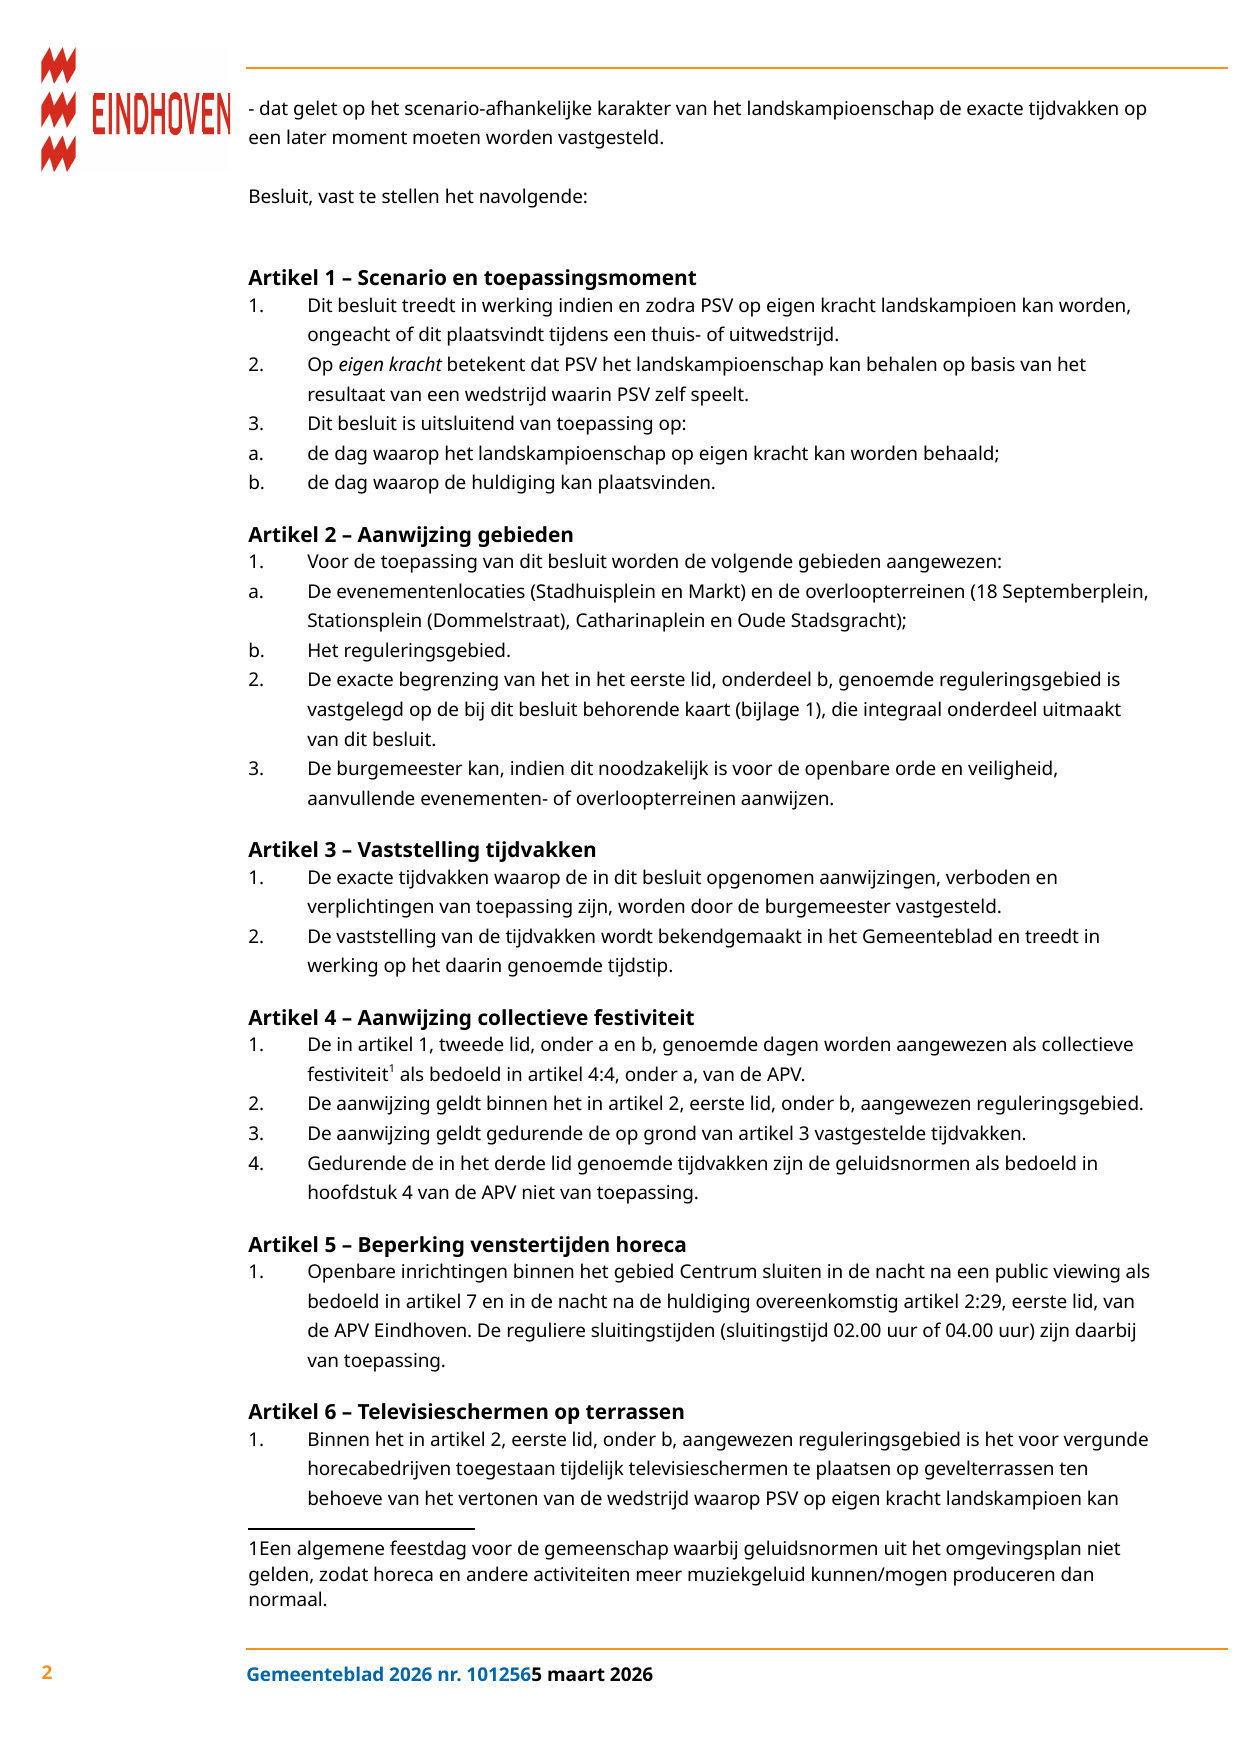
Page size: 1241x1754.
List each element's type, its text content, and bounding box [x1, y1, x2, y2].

list de dag waarop het landskampioenschap op eigen kracht kan worden behaald; [248, 440, 1152, 466]
list Binnen het in artikel 2, eerste lid, onder b, aangewezen reguleringsgebied is het voor vergunde horecabedrijven toegestaan tijdelijk televisieschermen te plaatsen op gevelterrassen ten behoeve van het vertonen van de wedstrijd waarop PSV op eigen kracht landskampioen kan [248, 1426, 1152, 1511]
list De aanwijzing geldt gedurende de op grond van artikel 3 vastgestelde tijdvakken. [248, 1120, 1152, 1146]
list De evenementenlocaties (Stadhuisplein en Markt) en de overloopterreinen (18 Septemberplein, Stationsplein (Dommelstraat), Catharinaplein en Oude Stadsgracht); [248, 578, 1152, 633]
list De aanwijzing geldt binnen het in artikel 2, eerste lid, onder b, aangewezen reguleringsgebied. [248, 1091, 1152, 1116]
list De vaststelling van de tijdvakken wordt bekendgemaakt in het Gemeenteblad en treedt in werking op het daarin genoemde tijdstip. [248, 923, 1152, 978]
list De exacte tijdvakken waarop de in dit besluit opgenomen aanwijzingen, verboden en verplichtingen van toepassing zijn, worden door de burgemeester vastgesteld. [248, 864, 1152, 919]
list de dag waarop de huldiging kan plaatsvinden. [248, 469, 1152, 495]
list Gedurende de in het derde lid genoemde tijdvakken zijn de geluidsnormen als bedoeld in hoofdstuk 4 van de APV niet van toepassing. [248, 1150, 1152, 1205]
list De in artikel 1, tweede lid, onder a en b, genoemde dagen worden aangewezen als collectieve festiviteit als bedoeld in artikel 4:4, onder a, van de APV. [248, 1031, 1152, 1087]
text Artikel 4 – Aanwijzing collectieve festiviteit [248, 1003, 1152, 1031]
picture [41, 47, 231, 172]
text Besluit, vast te stellen het navolgende: [248, 183, 1152, 209]
text Artikel 2 – Aanwijzing gebieden [248, 520, 1152, 548]
list Het reguleringsgebied. [248, 637, 1152, 663]
text Artikel 6 – Televisieschermen op terrassen [248, 1397, 1152, 1426]
list Op eigen kracht betekent dat PSV het landskampioenschap kan behalen op basis van het resultaat van een wedstrijd waarin PSV zelf speelt. [248, 351, 1152, 406]
text - dat gelet op het scenario-afhankelijke karakter van het landskampioenschap de exacte tijdvakken op een later moment moeten worden vastgesteld. [248, 95, 1152, 150]
list De burgemeester kan, indien dit noodzakelijk is voor de openbare orde en veiligheid, aanvullende evenementen- of overloopterreinen aanwijzen. [248, 755, 1152, 811]
text Artikel 3 – Vaststelling tijdvakken [248, 835, 1152, 864]
text Artikel 5 – Beperking venstertijden horeca [248, 1230, 1152, 1258]
text Artikel 1 – Scenario en toepassingsmoment [248, 263, 1152, 292]
list De exacte begrenzing van het in het eerste lid, onderdeel b, genoemde reguleringsgebied is vastgelegd op de bij dit besluit behorende kaart (bijlage 1), die integraal onderdeel uitmaakt van dit besluit. [248, 667, 1152, 752]
list Dit besluit treedt in werking indien en zodra PSV op eigen kracht landskampioen kan worden, ongeacht of dit plaatsvindt tijdens een thuis- of uitwedstrijd. [248, 292, 1152, 347]
list Dit besluit is uitsluitend van toepassing op: [248, 410, 1152, 436]
list Een algemene feestdag voor de gemeenschap waarbij geluidsnormen uit het omgevingsplan niet gelden, zodat horeca en andere activiteiten meer muziekgeluid kunnen/mogen produceren dan normaal. [248, 1535, 1152, 1612]
list Voor de toepassing van dit besluit worden de volgende gebieden aangewezen: [248, 548, 1152, 574]
list Openbare inrichtingen binnen het gebied Centrum sluiten in de nacht na een public viewing als bedoeld in artikel 7 en in de nacht na de huldiging overeenkomstig artikel 2:29, eerste lid, van de APV Eindhoven. De reguliere sluitingstijden (sluitingstijd 02.00 uur of 04.00 uur) zijn daarbij van toepassing. [248, 1258, 1152, 1373]
